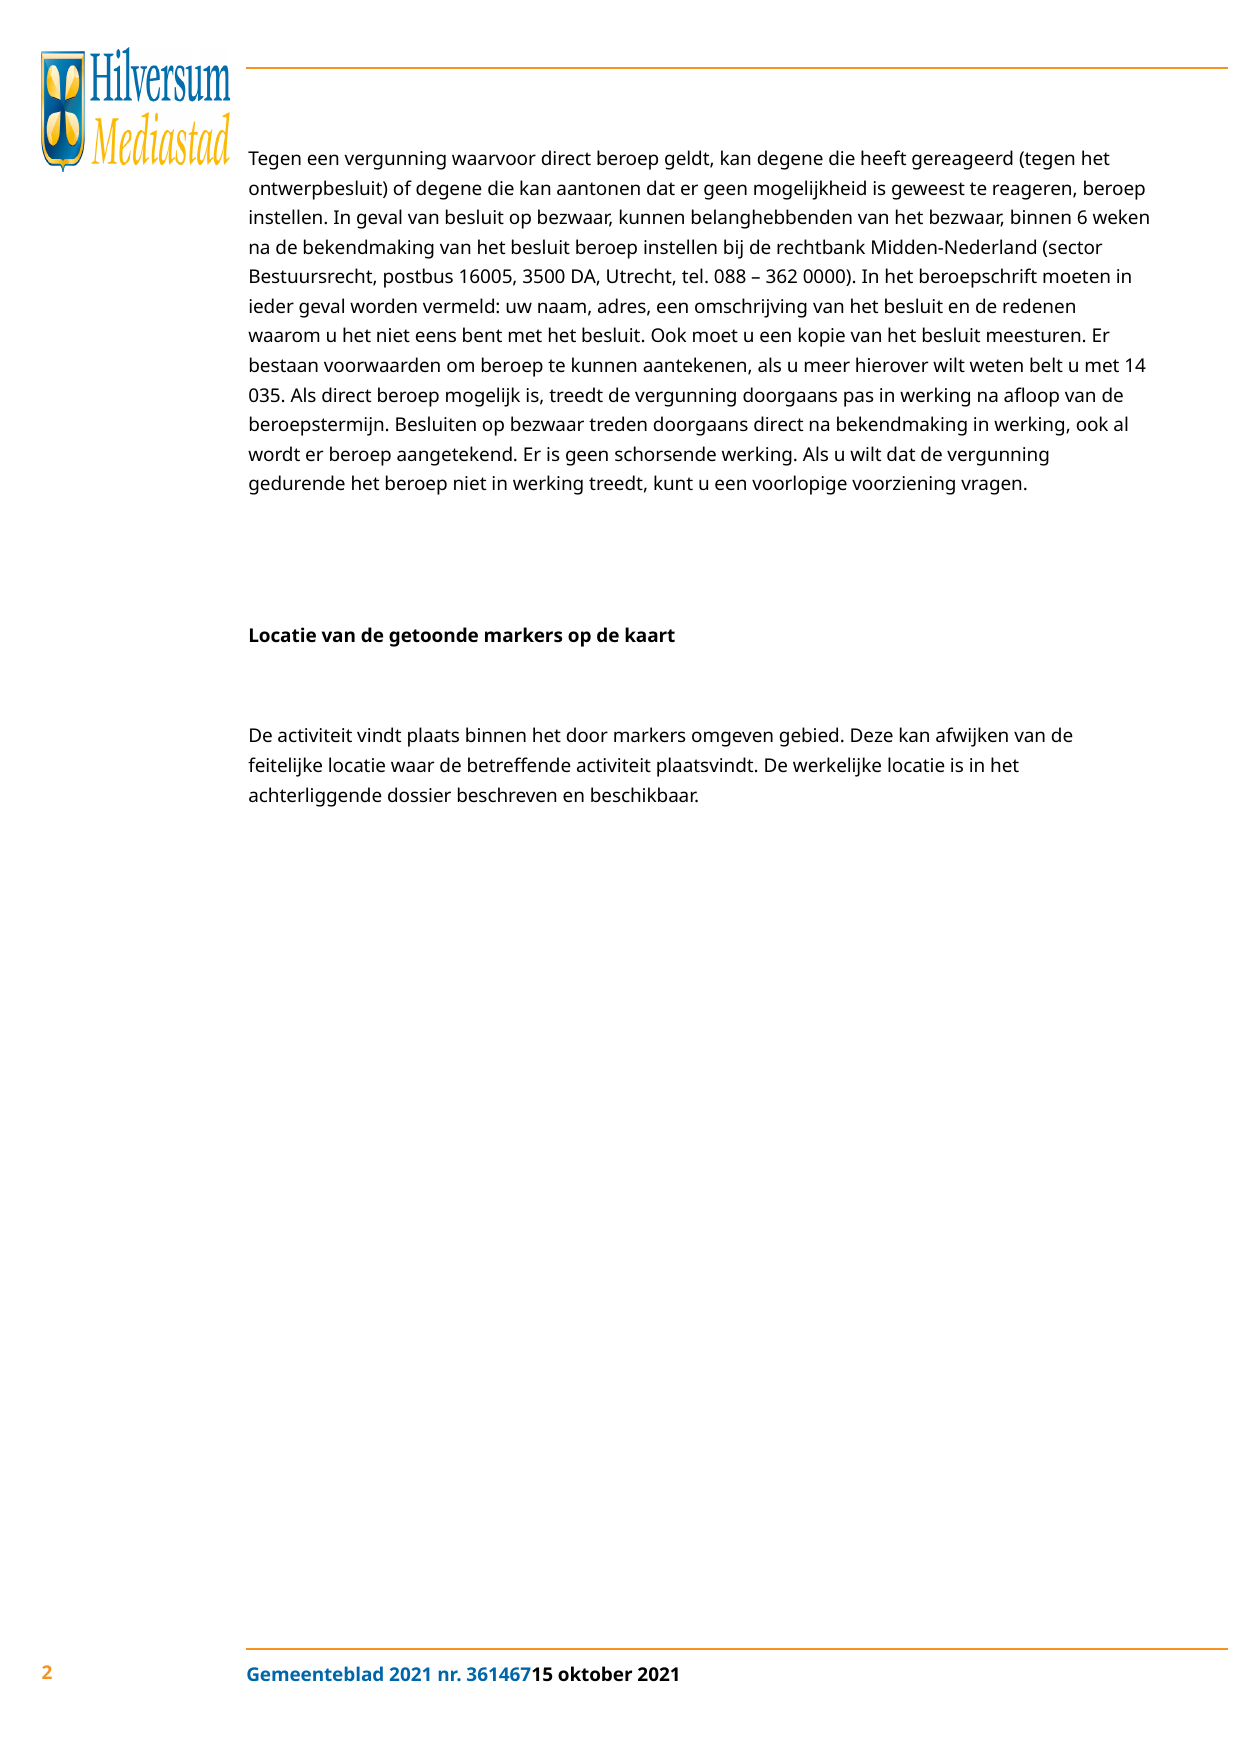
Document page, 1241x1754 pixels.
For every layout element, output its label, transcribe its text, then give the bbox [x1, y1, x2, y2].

picture [41, 47, 231, 172]
text De activiteit vindt plaats binnen het door markers omgeven gebied. Deze kan afwijken van de feitelijke locatie waar de betreffende activiteit plaatsvindt. De werkelijke locatie is in het achterliggende dossier beschreven en beschikbaar. [248, 723, 1152, 808]
text Tegen een vergunning waarvoor direct beroep geldt, kan degene die heeft gereageerd (tegen het ontwerpbesluit) of degene die kan aantonen dat er geen mogelijkheid is geweest te reageren, beroep instellen. In geval van besluit op bezwaar, kunnen belanghebbenden van het bezwaar, binnen 6 weken na de bekendmaking van het besluit beroep instellen bij de rechtbank Midden-Nederland (sector Bestuursrecht, postbus 16005, 3500 DA, Utrecht, tel. 088 – 362 0000). In het beroepschrift moeten in ieder geval worden vermeld: uw naam, adres, een omschrijving van het besluit en de redenen waarom u het niet eens bent met het besluit. Ook moet u een kopie van het besluit meesturen. Er bestaan voorwaarden om beroep te kunnen aantekenen, als u meer hierover wilt weten belt u met 14 035. Als direct beroep mogelijk is, treedt de vergunning doorgaans pas in werking na afloop van de beroepstermijn. Besluiten op bezwaar treden doorgaans direct na bekendmaking in werking, ook al wordt er beroep aangetekend. Er is geen schorsende werking. Als u wilt dat de vergunning gedurende het beroep niet in werking treedt, kunt u een voorlopige voorziening vragen. [248, 145, 1152, 496]
text Locatie van de getoonde markers op de kaart [248, 622, 1152, 648]
